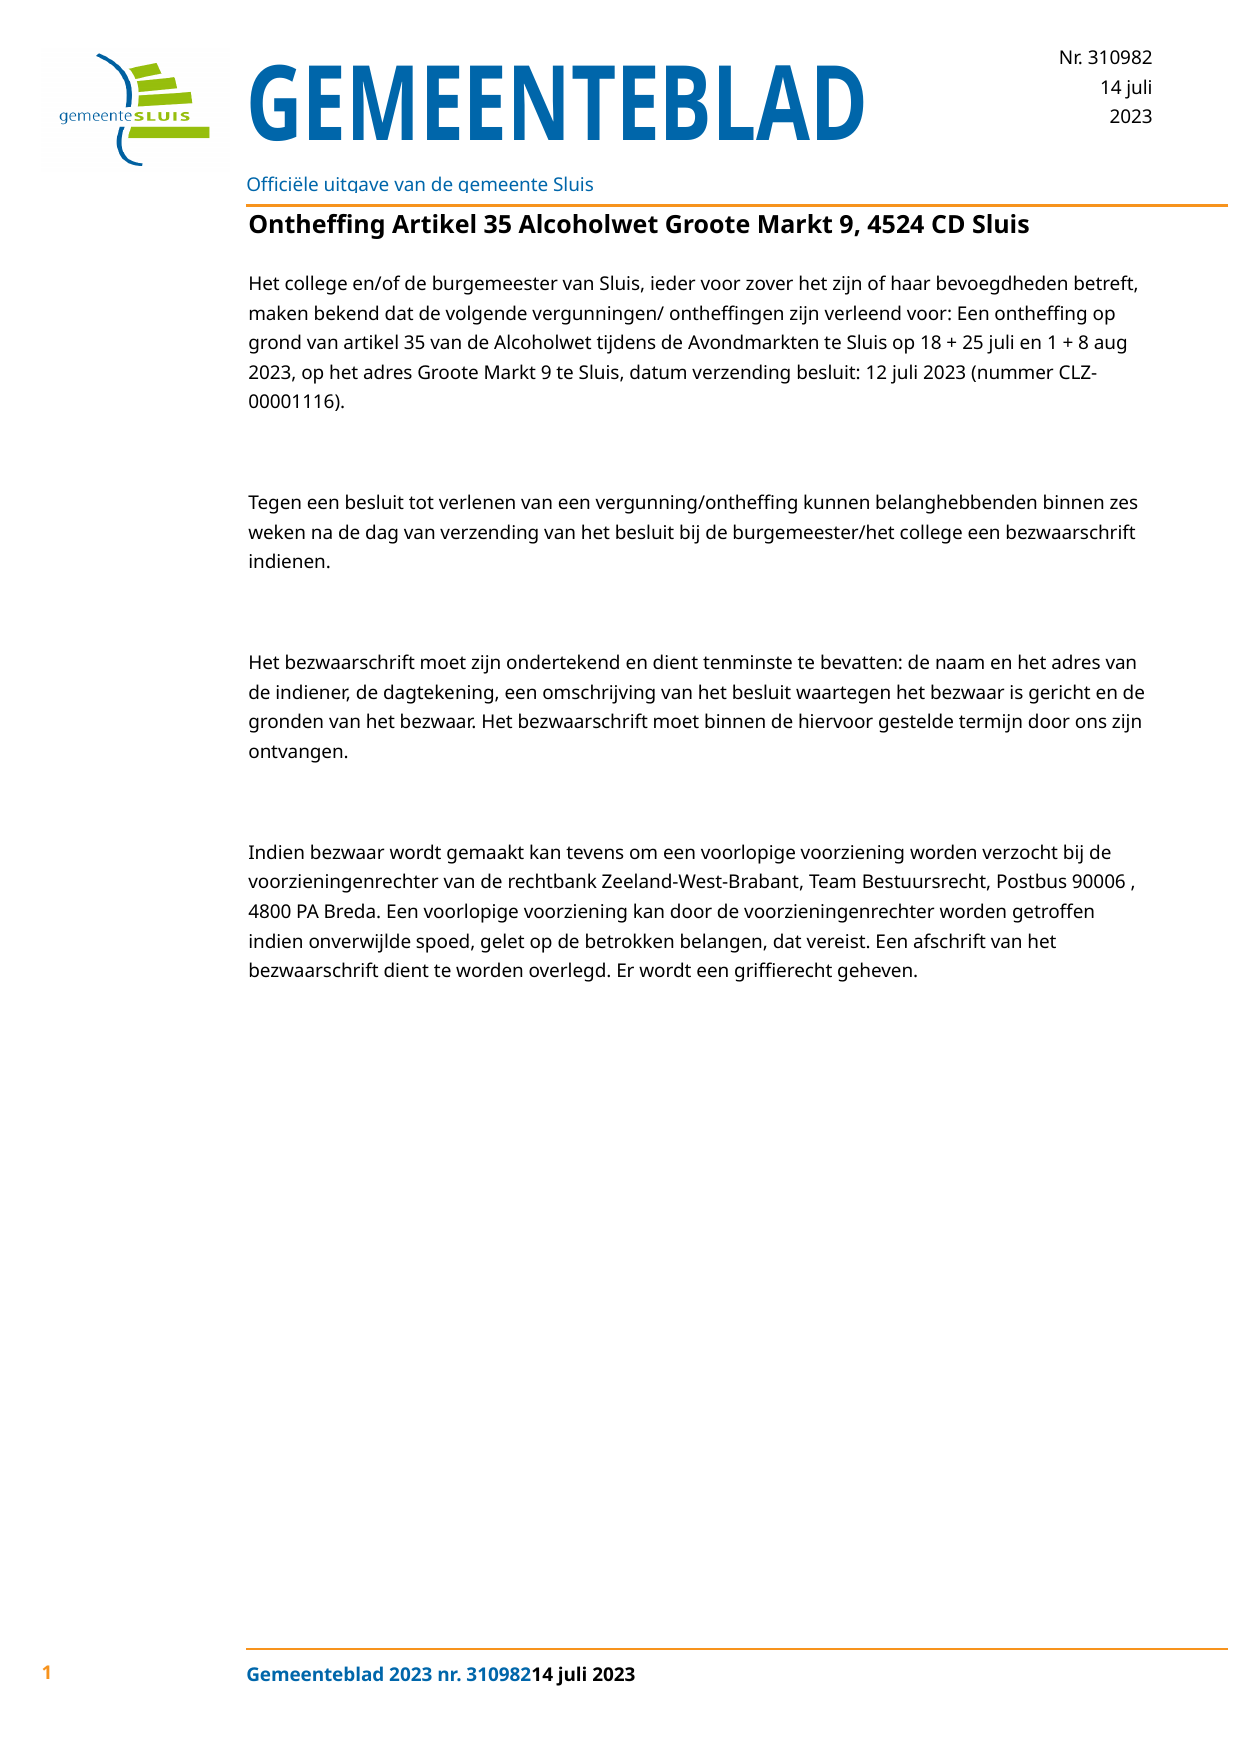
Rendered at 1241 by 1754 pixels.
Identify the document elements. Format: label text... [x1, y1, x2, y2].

text Tegen een besluit tot verlenen van een vergunning/ontheffing kunnen belanghebbenden binnen zes weken na de dag van verzending van het besluit bij de burgemeester/het college een bezwaarschrift indienen. [248, 489, 1152, 574]
text Indien bezwaar wordt gemaakt kan tevens om een voorlopige voorziening worden verzocht bij de voorzieningenrechter van de rechtbank Zeeland-West-Brabant, Team Bestuursrecht, Postbus 90006 , 4800 PA Breda. Een voorlopige voorziening kan door de voorzieningenrechter worden getroffen indien onverwijlde spoed, gelet op de betrokken belangen, dat vereist. Een afschrift van het bezwaarschrift dient te worden overlegd. Er wordt een griffierecht geheven. [248, 839, 1152, 983]
text Het college en/of de burgemeester van Sluis, ieder voor zover het zijn of haar bevoegdheden betreft, maken bekend dat de volgende vergunningen/ ontheffingen zijn verleend voor: Een ontheffing op grond van artikel 35 van de Alcoholwet tijdens de Avondmarkten te Sluis op 18 + 25 juli en 1 + 8 aug 2023, op het adres Groote Markt 9 te Sluis, datum verzending besluit: 12 juli 2023 (nummer CLZ-00001116). [248, 270, 1152, 414]
text Ontheffing Artikel 35 Alcoholwet Groote Markt 9, 4524 CD Sluis [248, 207, 1152, 241]
picture [41, 47, 231, 172]
text Het bezwaarschrift moet zijn ondertekend en dient tenminste te bevatten: de naam en het adres van de indiener, de dagtekening, een omschrijving van het besluit waartegen het bezwaar is gericht en de gronden van het bezwaar. Het bezwaarschrift moet binnen de hiervoor gestelde termijn door ons zijn ontvangen. [248, 649, 1152, 764]
